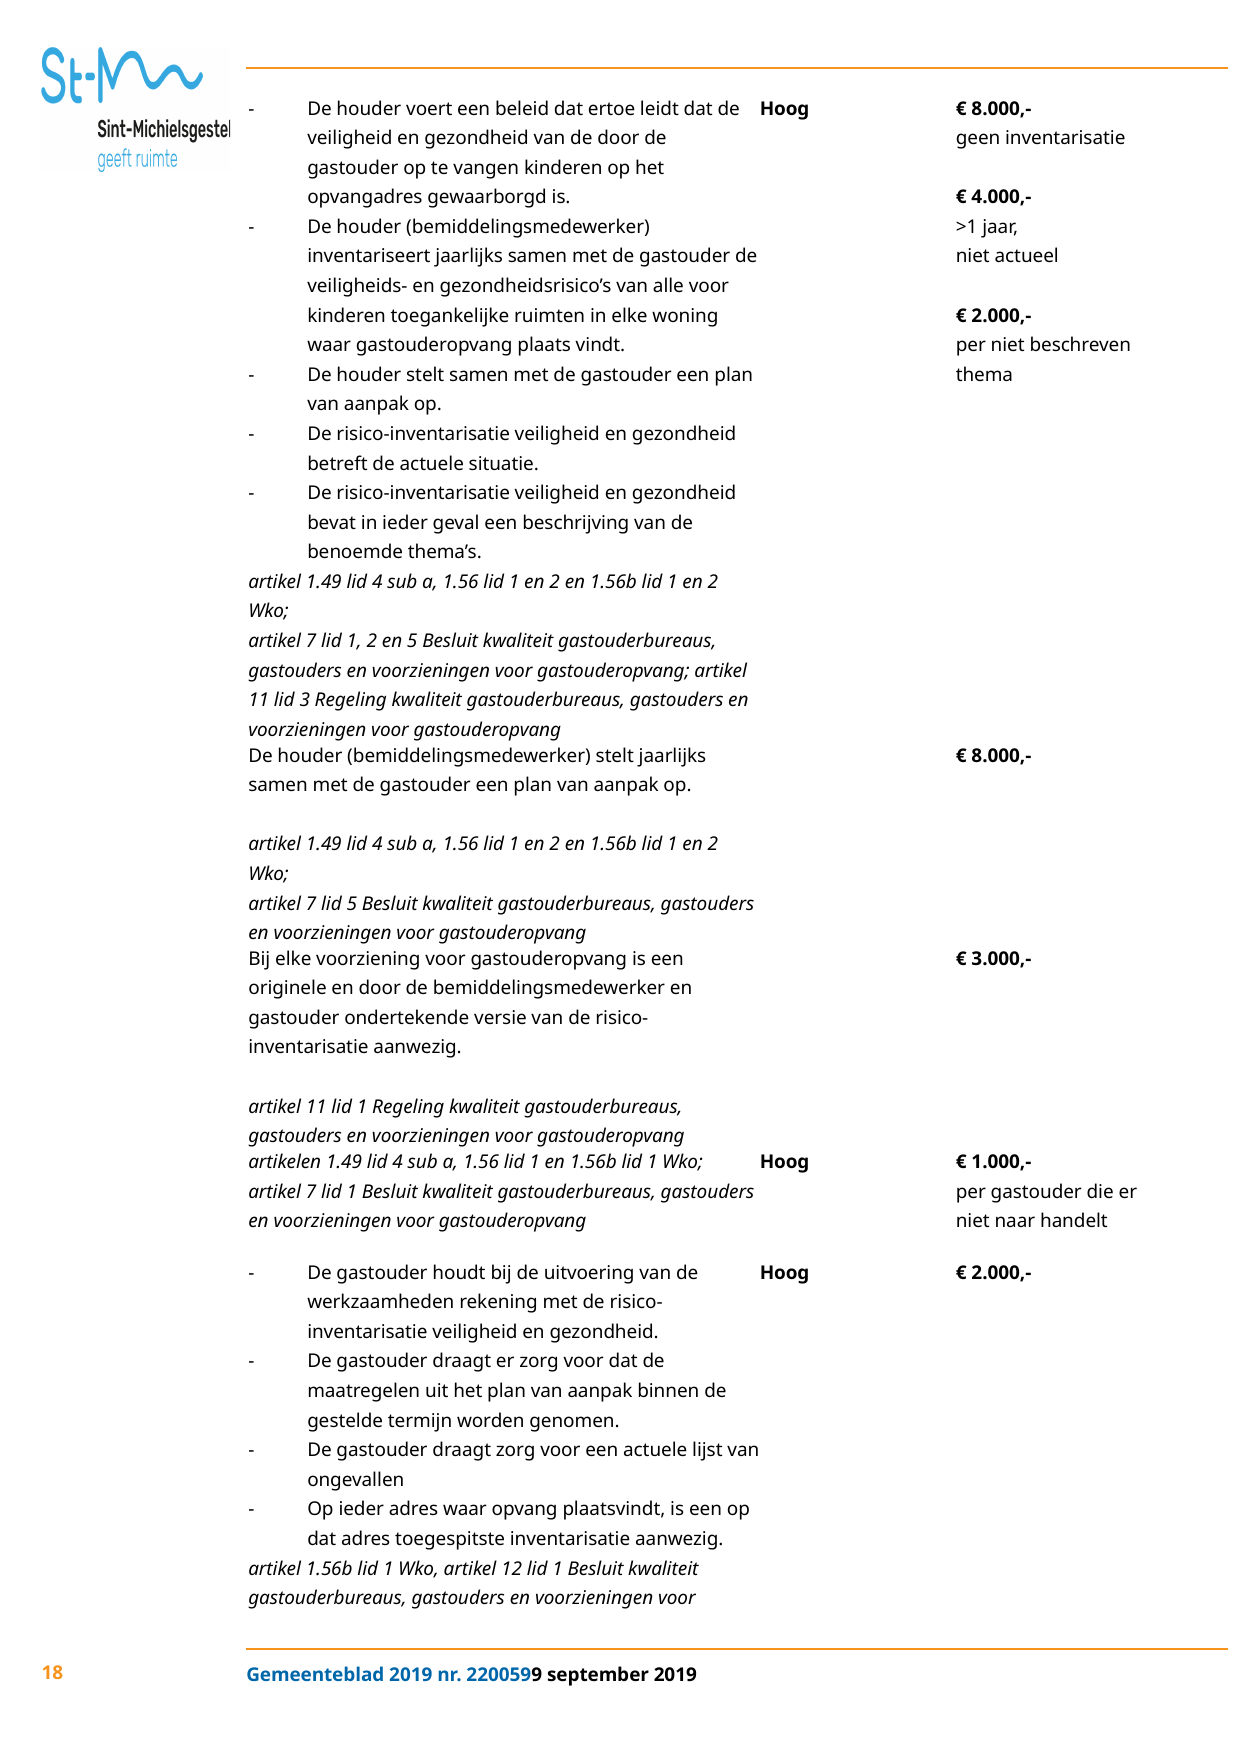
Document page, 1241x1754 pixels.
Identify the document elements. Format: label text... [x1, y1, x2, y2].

table_cell € 8.000,- geen inventarisatie € 4.000,- >1 jaar, niet actueel € 2.000,- per niet beschreven thema [956, 95, 1152, 742]
table_cell € 8.000,- [956, 742, 1152, 945]
table_cell De houder (bemiddelingsmedewerker) stelt jaarlijks samen met de gastouder een plan van aanpak op. artikel 1.49 lid 4 sub a, 1.56 lid 1 en 2 en 1.56b lid 1 en 2 Wko; artikel 7 lid 5 Besluit kwaliteit gastouderbureaus, gastouders en voorzieningen voor gastouderopvang [248, 742, 759, 945]
table_cell Hoog [760, 1148, 956, 1233]
table_cell Hoog [760, 1259, 956, 1610]
table_cell € 3.000,- [956, 945, 1152, 1148]
table_cell € 1.000,- per gastouder die er niet naar handelt [956, 1148, 1152, 1233]
table_cell Hoog [760, 95, 956, 1148]
table_cell De houder voert een beleid dat ertoe leidt dat de veiligheid en gezondheid van de door de gastouder op te vangen kinderen op het opvangadres gewaarborgd is. De houder (bemiddelingsmedewerker) inventariseert jaarlijks samen met de gastouder de veiligheids- en gezondheidsrisico’s van alle voor kinderen toegankelijke ruimten in elke woning waar gastouderopvang plaats vindt. De houder stelt samen met de gastouder een plan van aanpak op. De risico-inventarisatie veiligheid en gezondheid betreft de actuele situatie. De risico-inventarisatie veiligheid en gezondheid bevat in ieder geval een beschrijving van de benoemde thema’s. artikel 1.49 lid 4 sub a, 1.56 lid 1 en 2 en 1.56b lid 1 en 2 Wko; artikel 7 lid 1, 2 en 5 Besluit kwaliteit gastouderbureaus, gastouders en voorzieningen voor gastouderopvang; artikel 11 lid 3 Regeling kwaliteit gastouderbureaus, gastouders en voorzieningen voor gastouderopvang [248, 95, 759, 742]
picture [41, 47, 231, 172]
table_cell € 2.000,- [956, 1259, 1152, 1610]
table_cell De gastouder houdt bij de uitvoering van de werkzaamheden rekening met de risico-inventarisatie veiligheid en gezondheid. De gastouder draagt er zorg voor dat de maatregelen uit het plan van aanpak binnen de gestelde termijn worden genomen. De gastouder draagt zorg voor een actuele lijst van ongevallen Op ieder adres waar opvang plaatsvindt, is een op dat adres toegespitste inventarisatie aanwezig. artikel 1.56b lid 1 Wko, artikel 12 lid 1 Besluit kwaliteit gastouderbureaus, gastouders en voorzieningen voor [248, 1259, 759, 1610]
table_cell Bij elke voorziening voor gastouderopvang is een originele en door de bemiddelingsmedewerker en gastouder ondertekende versie van de risico-inventarisatie aanwezig. artikel 11 lid 1 Regeling kwaliteit gastouderbureaus, gastouders en voorzieningen voor gastouderopvang [248, 945, 759, 1148]
table_cell artikelen 1.49 lid 4 sub a, 1.56 lid 1 en 1.56b lid 1 Wko; artikel 7 lid 1 Besluit kwaliteit gastouderbureaus, gastouders en voorzieningen voor gastouderopvang [248, 1148, 759, 1233]
table_cell [248, 1233, 1152, 1259]
